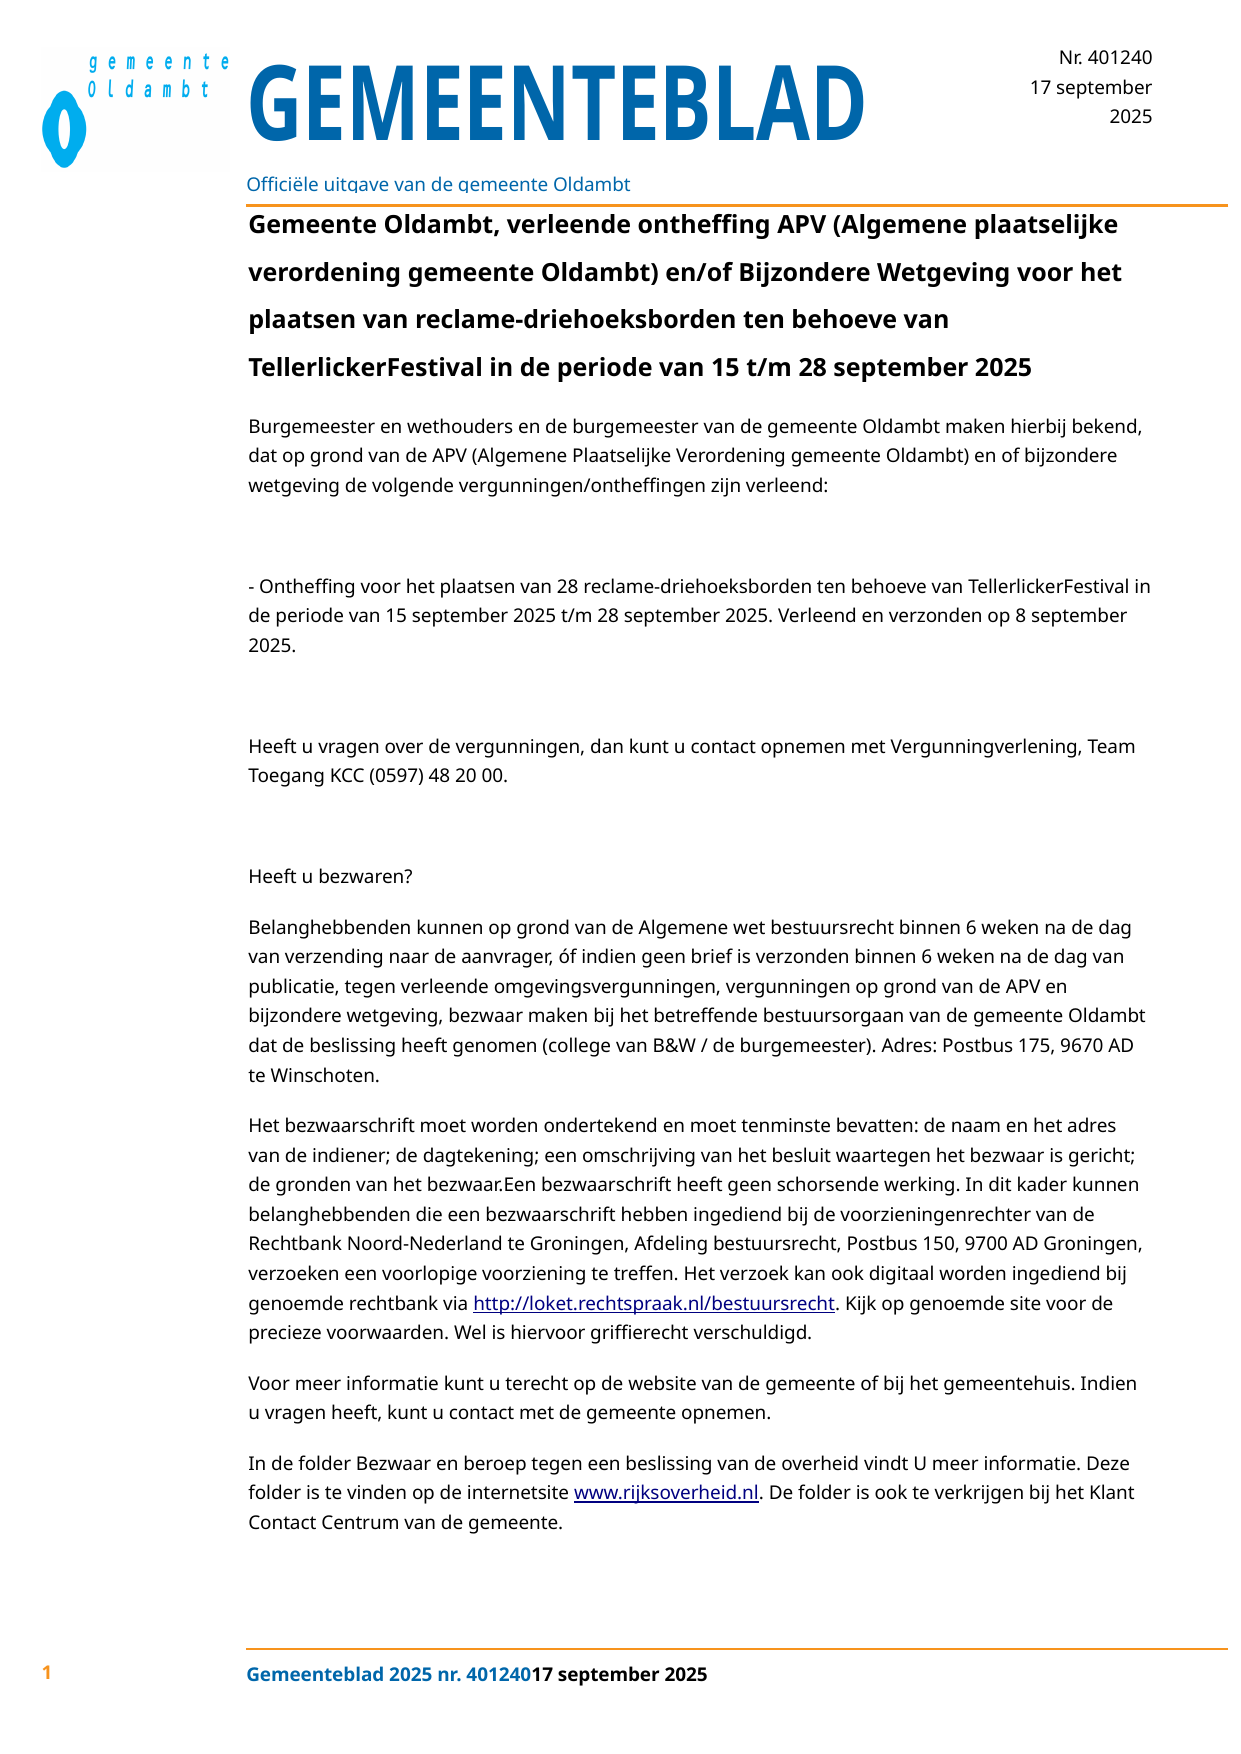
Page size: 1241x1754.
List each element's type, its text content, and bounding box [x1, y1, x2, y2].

text Gemeente Oldambt, verleende ontheffing APV (Algemene plaatselijke verordening gemeente Oldambt) en/of Bijzondere Wetgeving voor het plaatsen van reclame-driehoeksborden ten behoeve van TellerlickerFestival in de periode van 15 t/m 28 september 2025 [248, 207, 1152, 384]
text Het bezwaarschrift moet worden ondertekend en moet tenminste bevatten: de naam en het adres van de indiener; de dagtekening; een omschrijving van het besluit waartegen het bezwaar is gericht; de gronden van het bezwaar.Een bezwaarschrift heeft geen schorsende werking. In dit kader kunnen belanghebbenden die een bezwaarschrift hebben ingediend bij de voorzieningenrechter van de Rechtbank Noord-Nederland te Groningen, Afdeling bestuursrecht, Postbus 150, 9700 AD Groningen, verzoeken een voorlopige voorziening te treffen. Het verzoek kan ook digitaal worden ingediend bij genoemde rechtbank via http://loket.rechtspraak.nl/bestuursrecht. Kijk op genoemde site voor de precieze voorwaarden. Wel is hiervoor griffierecht verschuldigd. [248, 1112, 1152, 1345]
text Voor meer informatie kunt u terecht op de website van de gemeente of bij het gemeentehuis. Indien u vragen heeft, kunt u contact met de gemeente opnemen. [248, 1370, 1152, 1425]
picture [41, 47, 231, 172]
text Burgemeester en wethouders en de burgemeester van de gemeente Oldambt maken hierbij bekend, dat op grond van de APV (Algemene Plaatselijke Verordening gemeente Oldambt) en of bijzondere wetgeving de volgende vergunningen/ontheffingen zijn verleend: [248, 413, 1152, 498]
text In de folder Bezwaar en beroep tegen een beslissing van de overheid vindt U meer informatie. Deze folder is te vinden op de internetsite www.rijksoverheid.nl. De folder is ook te verkrijgen bij het Klant Contact Centrum van de gemeente. [248, 1450, 1152, 1535]
text Heeft u vragen over de vergunningen, dan kunt u contact opnemen met Vergunningverlening, Team Toegang KCC (0597) 48 20 00. [248, 733, 1152, 788]
text - Ontheffing voor het plaatsen van 28 reclame-driehoeksborden ten behoeve van TellerlickerFestival in de periode van 15 september 2025 t/m 28 september 2025. Verleend en verzonden op 8 september 2025. [248, 573, 1152, 658]
text Belanghebbenden kunnen op grond van de Algemene wet bestuursrecht binnen 6 weken na de dag van verzending naar de aanvrager, óf indien geen brief is verzonden binnen 6 weken na de dag van publicatie, tegen verleende omgevingsvergunningen, vergunningen op grond van de APV en bijzondere wetgeving, bezwaar maken bij het betreffende bestuursorgaan van de gemeente Oldambt dat de beslissing heeft genomen (college van B&W / de burgemeester). Adres: Postbus 175, 9670 AD te Winschoten. [248, 914, 1152, 1088]
text Heeft u bezwaren? [248, 863, 1152, 889]
